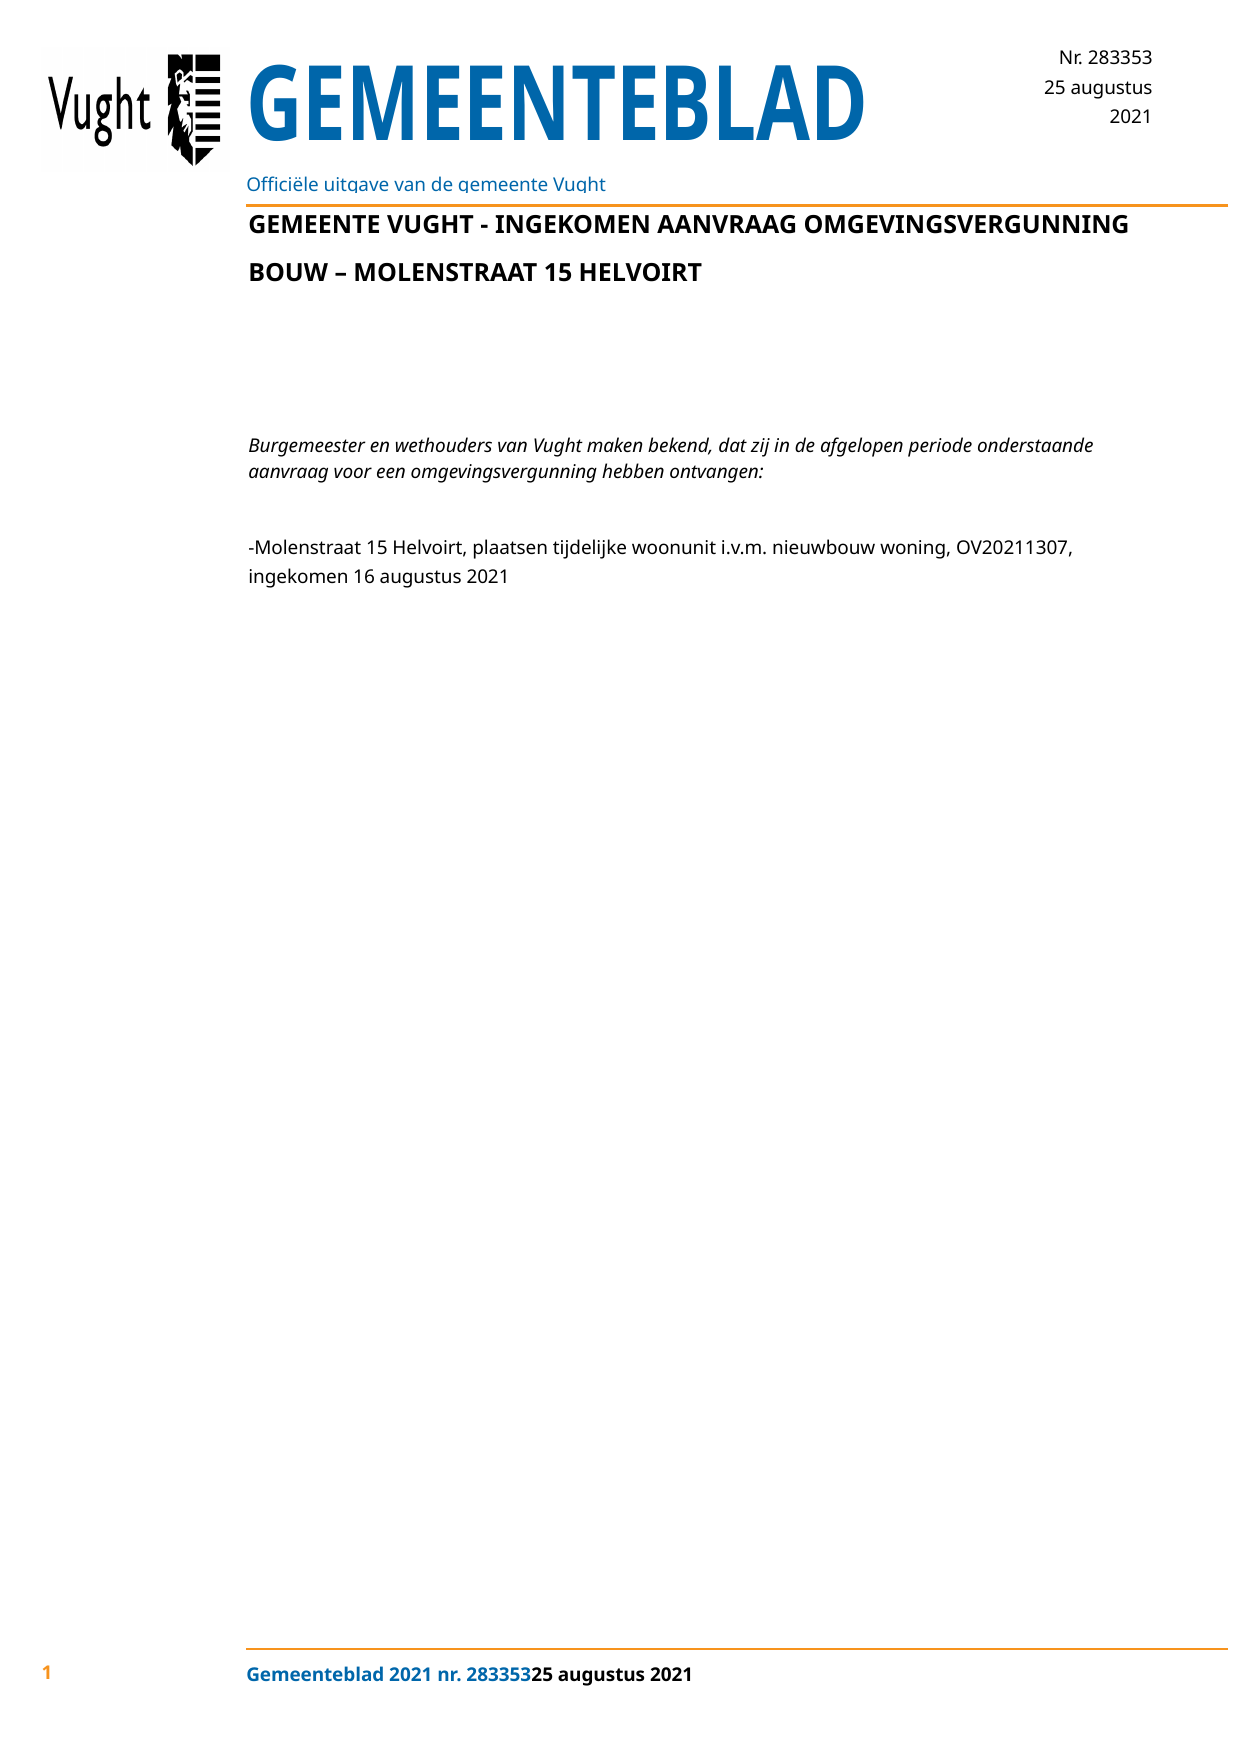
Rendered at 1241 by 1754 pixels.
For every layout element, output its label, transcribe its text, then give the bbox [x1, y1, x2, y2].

text GEMEENTE VUGHT - INGEKOMEN AANVRAAG OMGEVINGSVERGUNNING BOUW – MOLENSTRAAT 15 HELVOIRT [248, 207, 1152, 288]
text Burgemeester en wethouders van Vught maken bekend, dat zij in de afgelopen periode onderstaande aanvraag voor een omgevingsvergunning hebben ontvangen: [248, 432, 1152, 484]
picture [41, 47, 231, 172]
text -Molenstraat 15 Helvoirt, plaatsen tijdelijke woonunit i.v.m. nieuwbouw woning, OV20211307, ingekomen 16 augustus 2021 [248, 534, 1152, 589]
